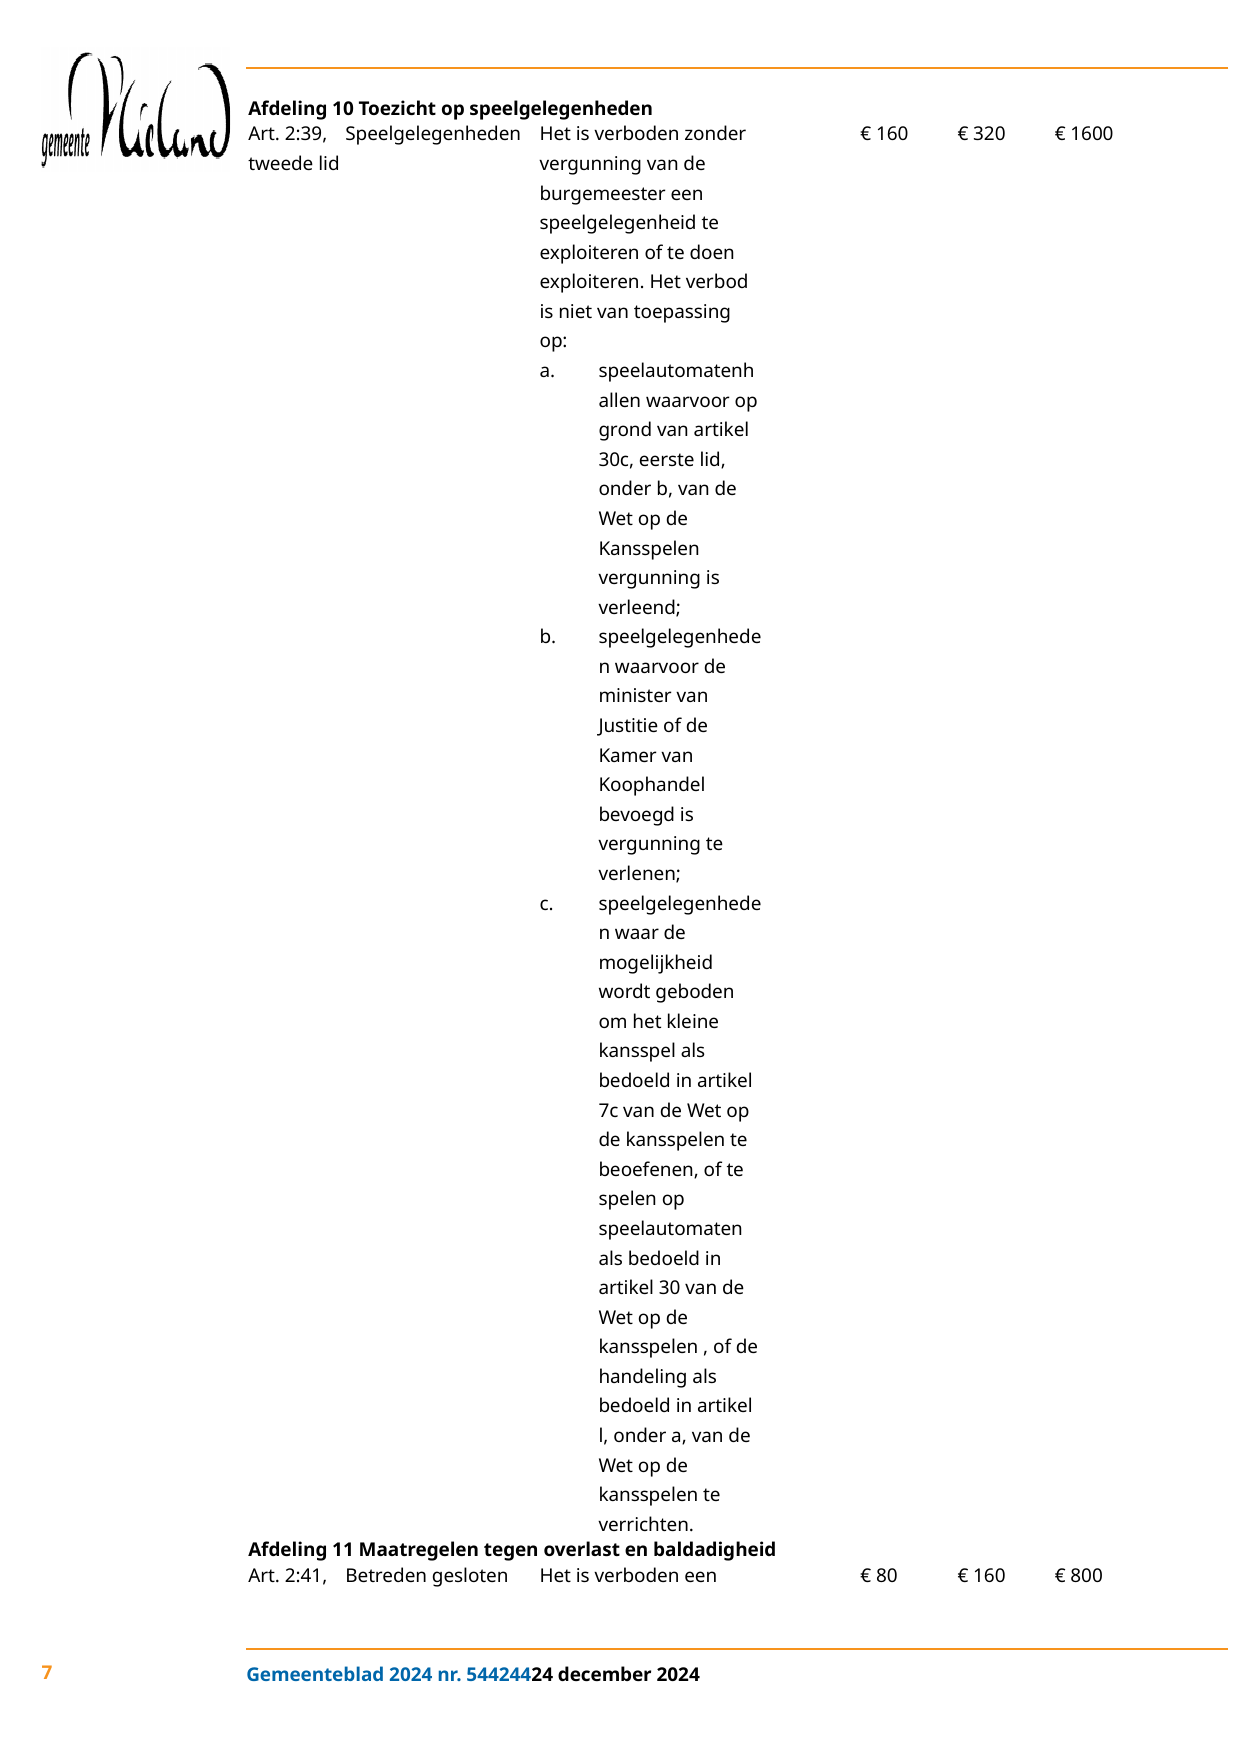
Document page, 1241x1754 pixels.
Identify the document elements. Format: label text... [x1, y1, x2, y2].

table_cell Art. 2:39, tweede lid [248, 121, 345, 1537]
table_cell € 160 [957, 1563, 1054, 1588]
table_cell [763, 121, 860, 1537]
table_cell € 160 [860, 121, 957, 1537]
picture [41, 47, 231, 172]
table_cell € 320 [957, 121, 1054, 1537]
table_cell Het is verboden een [539, 1563, 763, 1588]
table_cell Afdeling 11 Maatregelen tegen overlast en baldadigheid [248, 1537, 1152, 1562]
table_cell Het is verboden zonder vergunning van de burgemeester een speelgelegenheid te exploiteren of te doen exploiteren. Het verbod is niet van toepassing op: speelautomatenhallen waarvoor op grond van artikel 30c, eerste lid, onder b, van de Wet op de Kansspelen vergunning is verleend; speelgelegenheden waarvoor de minister van Justitie of de Kamer van Koophandel bevoegd is vergunning te verlenen; speelgelegenheden waar de mogelijkheid wordt geboden om het kleine kansspel als bedoeld in artikel 7c van de Wet op de kansspelen te beoefenen, of te spelen op speelautomaten als bedoeld in artikel 30 van de Wet op de kansspelen , of de handeling als bedoeld in artikel l, onder a, van de Wet op de kansspelen te verrichten. [539, 121, 763, 1537]
table_cell Afdeling 10 Toezicht op speelgelegenheden [248, 95, 1152, 121]
table_cell [763, 1563, 860, 1588]
table_cell € 80 [860, 1563, 957, 1588]
table_cell Betreden gesloten [345, 1563, 539, 1588]
table_cell Art. 2:41, [248, 1563, 345, 1588]
table_cell € 1600 [1055, 121, 1152, 1537]
table_cell € 800 [1055, 1563, 1152, 1588]
table_cell Speelgelegenheden [345, 121, 539, 1537]
